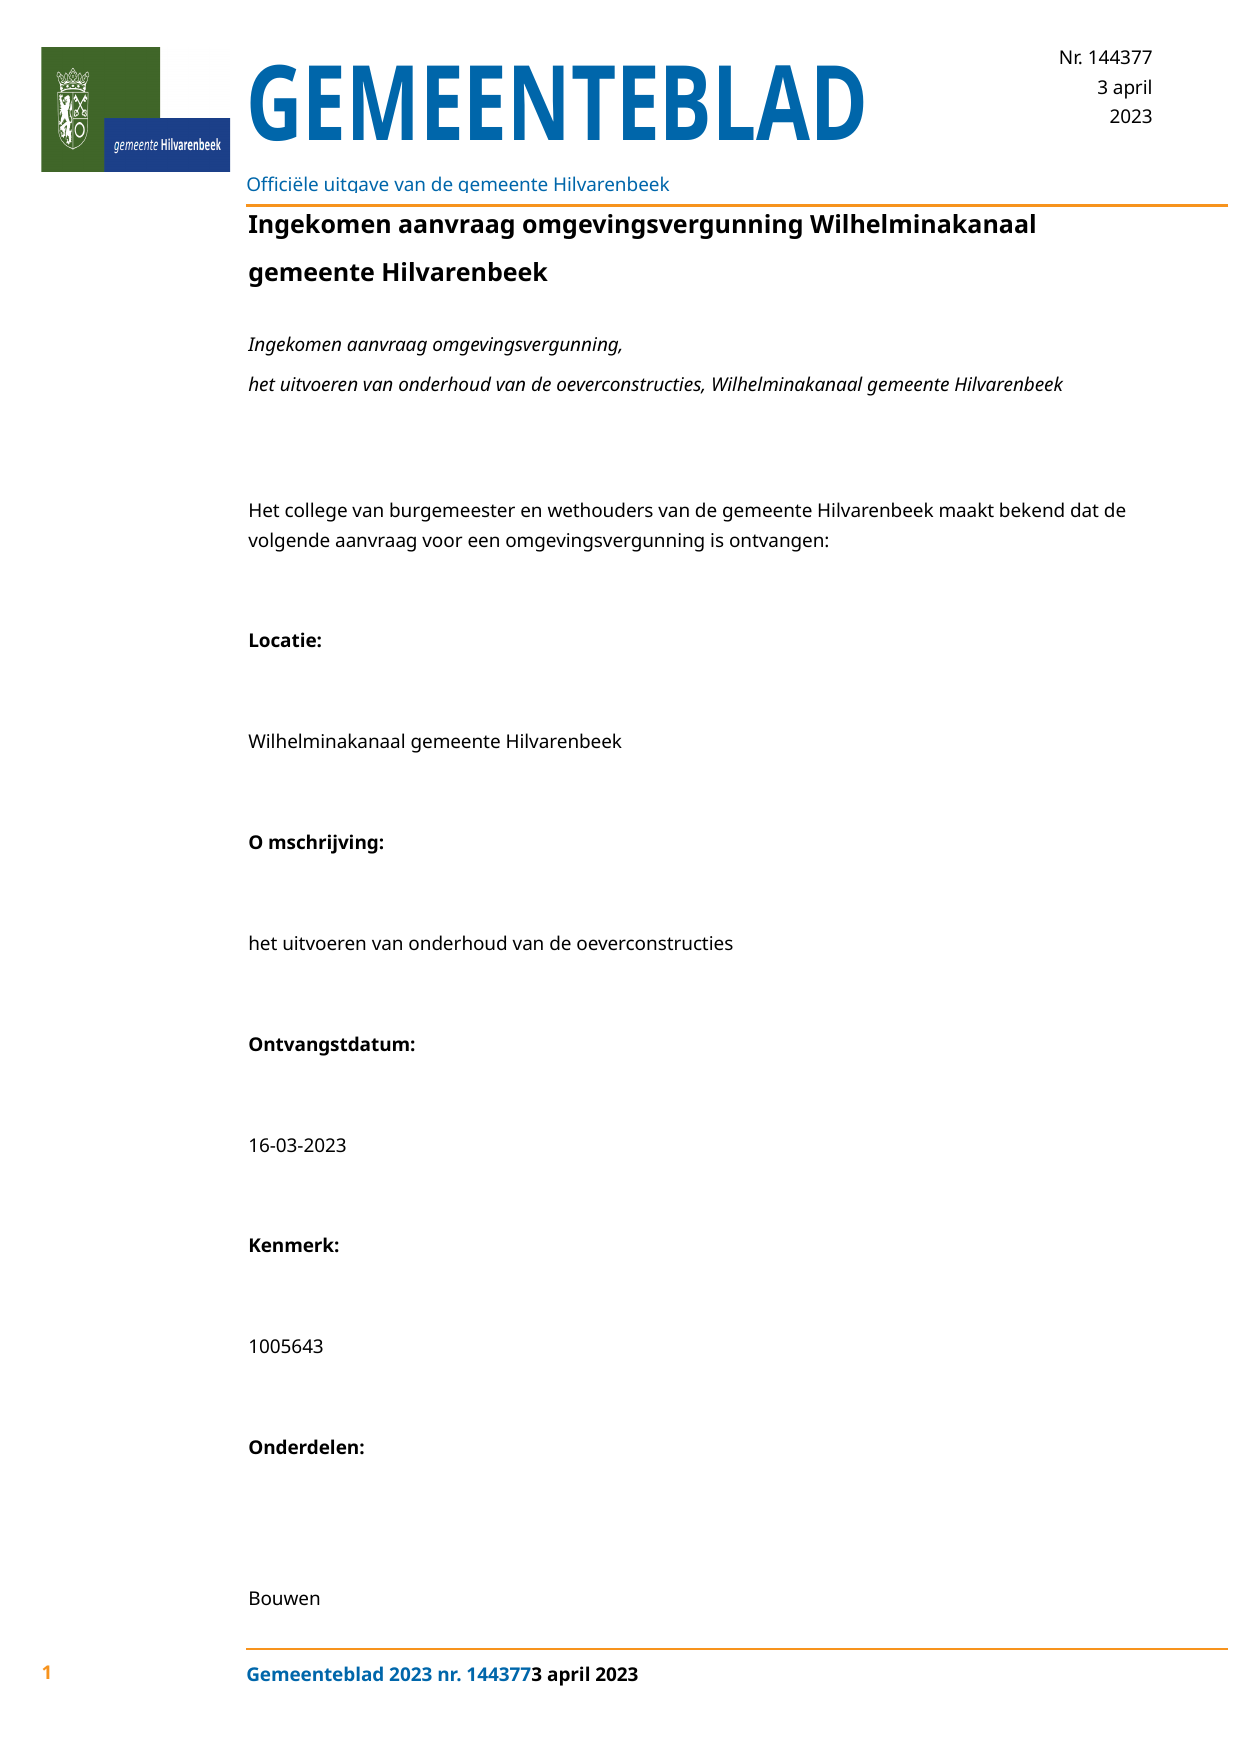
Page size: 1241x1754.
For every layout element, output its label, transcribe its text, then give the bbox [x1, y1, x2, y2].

text het uitvoeren van onderhoud van de oeverconstructies, Wilhelminakanaal gemeente Hilvarenbeek [248, 371, 1152, 396]
text Ontvangstdatum: [248, 1031, 1152, 1057]
text O mschrijving: [248, 829, 1152, 855]
picture [41, 47, 231, 172]
text Wilhelminakanaal gemeente Hilvarenbeek [248, 728, 1152, 754]
text Ingekomen aanvraag omgevingsvergunning, [248, 331, 1152, 357]
text 16-03-2023 [248, 1132, 1152, 1158]
text het uitvoeren van onderhoud van de oeverconstructies [248, 930, 1152, 956]
text 1005643 [248, 1333, 1152, 1359]
text Onderdelen: [248, 1434, 1152, 1460]
text Kenmerk: [248, 1233, 1152, 1258]
text Ingekomen aanvraag omgevingsvergunning Wilhelminakanaal gemeente Hilvarenbeek [248, 207, 1152, 288]
text Locatie: [248, 628, 1152, 653]
text Bouwen [248, 1586, 1152, 1611]
text Het college van burgemeester en wethouders van de gemeente Hilvarenbeek maakt bekend dat de volgende aanvraag voor een omgevingsvergunning is ontvangen: [248, 497, 1152, 553]
